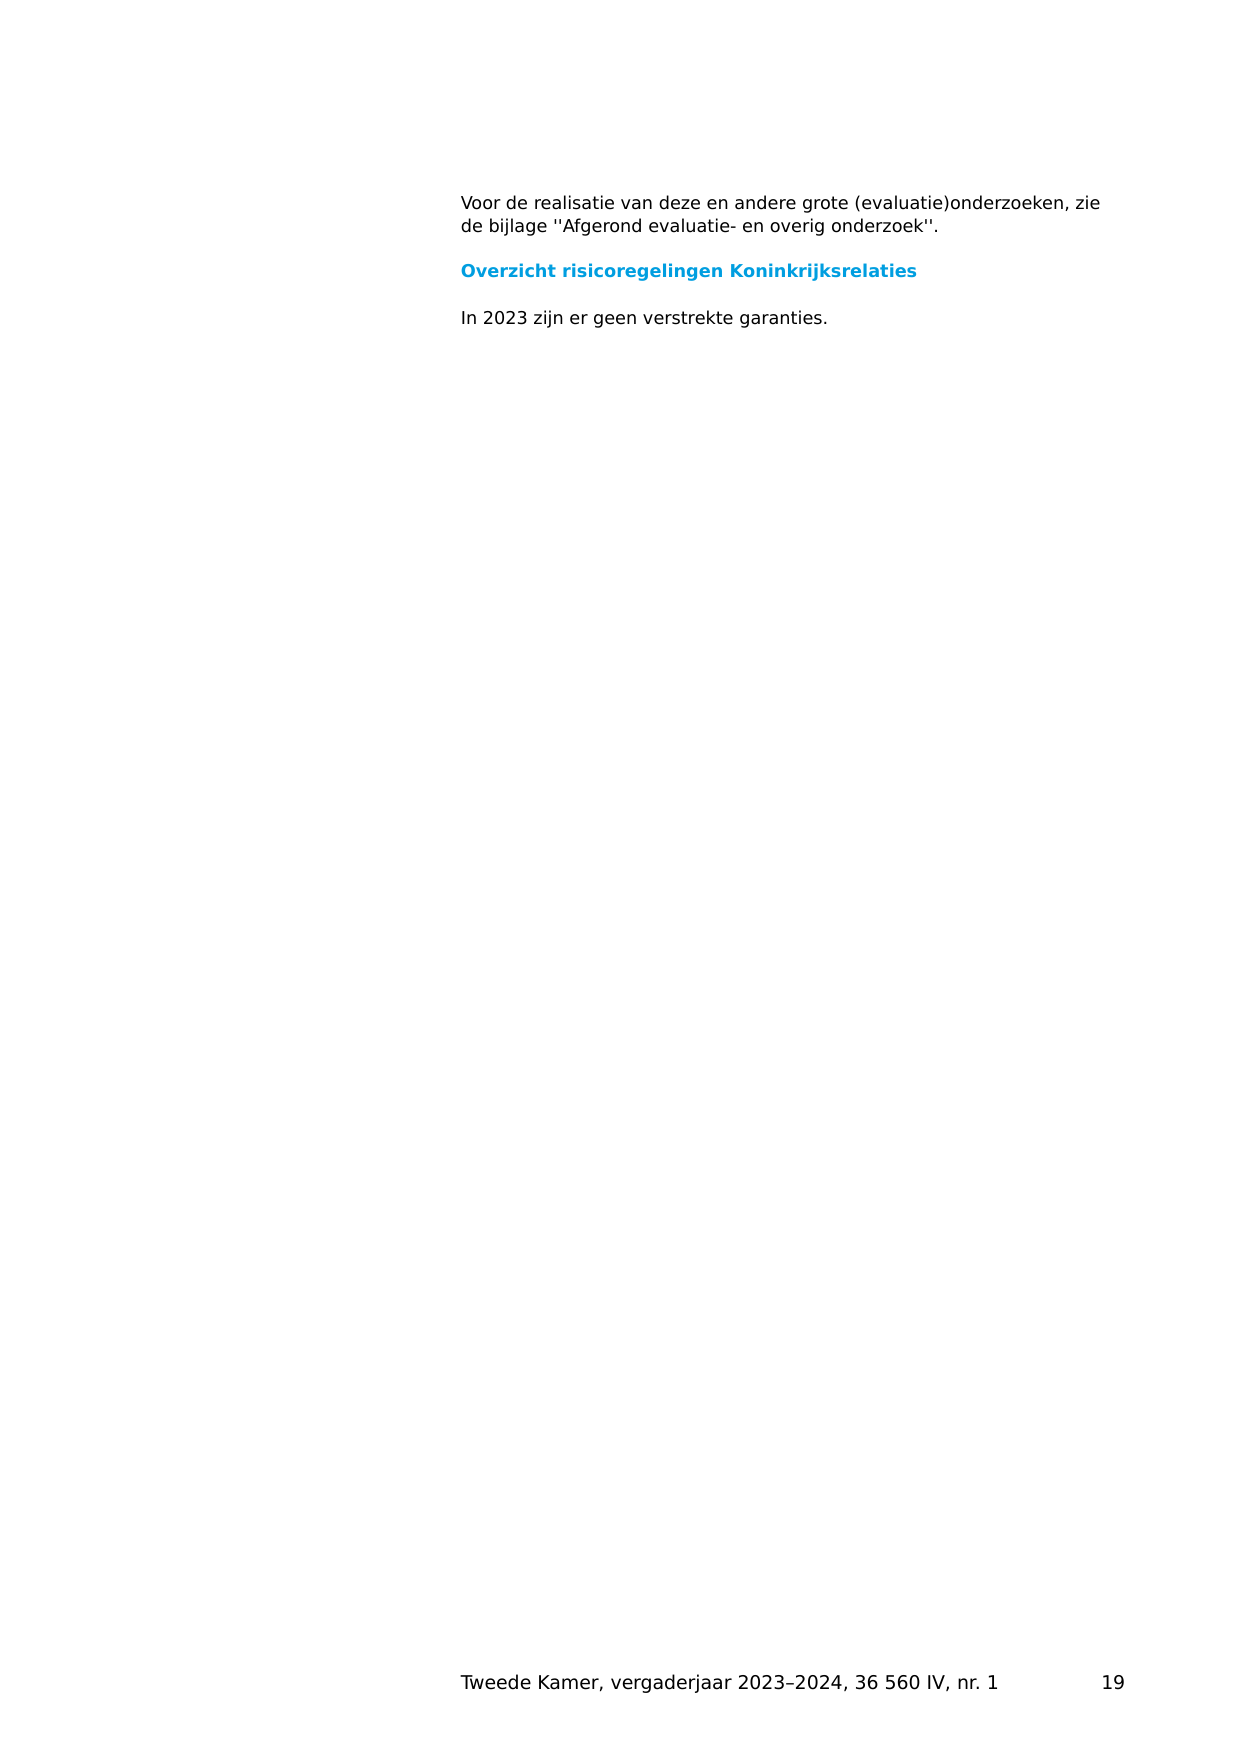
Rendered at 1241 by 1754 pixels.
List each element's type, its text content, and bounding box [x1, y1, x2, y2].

text In 2023 zijn er geen verstrekte garanties. [461, 306, 1125, 329]
title Overzicht risicoregelingen Koninkrijksrelaties [461, 259, 1125, 282]
text Voor de realisatie van deze en andere grote (evaluatie)onderzoeken, zie de bijlage ''Afgerond evaluatie- en overig onderzoek''. [461, 191, 1125, 237]
